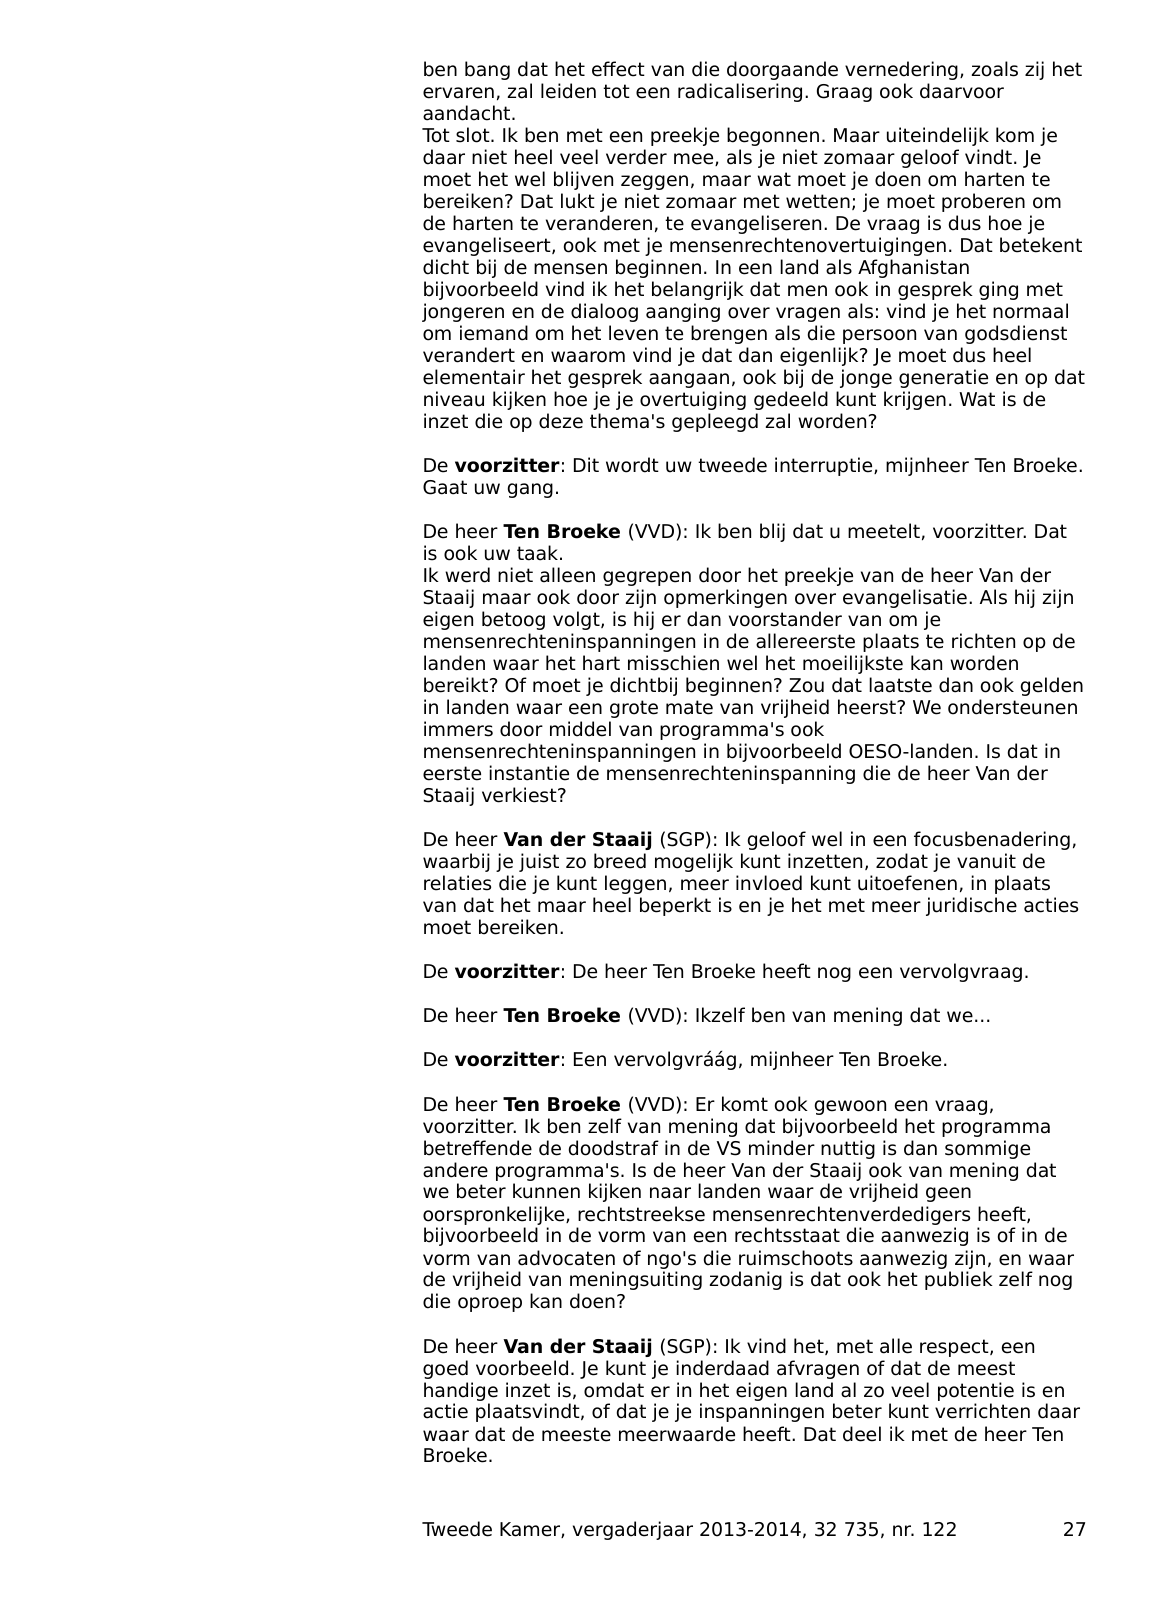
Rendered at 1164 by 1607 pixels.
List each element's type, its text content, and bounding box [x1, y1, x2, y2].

text De heer Van der Staaij (SGP): Ik vind het, met alle respect, een goed voorbeeld. Je kunt je inderdaad afvragen of dat de meest handige inzet is, omdat er in het eigen land al zo veel potentie is en actie plaatsvindt, of dat je je inspanningen beter kunt verrichten daar waar dat de meeste meerwaarde heeft. Dat deel ik met de heer Ten Broeke. [422, 1336, 1087, 1467]
text De voorzitter: Een vervolgvráág, mijnheer Ten Broeke. [422, 1049, 1087, 1071]
text De heer Ten Broeke (VVD): Er komt ook gewoon een vraag, voorzitter. Ik ben zelf van mening dat bijvoorbeeld het programma betreffende de doodstraf in de VS minder nuttig is dan sommige andere programma's. Is de heer Van der Staaij ook van mening dat we beter kunnen kijken naar landen waar de vrijheid geen oorspronkelijke, rechtstreekse mensenrechtenverdedigers heeft, bijvoorbeeld in de vorm van een rechtsstaat die aanwezig is of in de vorm van advocaten of ngo's die ruimschoots aanwezig zijn, en waar de vrijheid van meningsuiting zodanig is dat ook het publiek zelf nog die oproep kan doen? [422, 1093, 1087, 1313]
text De heer Van der Staaij (SGP): Ik geloof wel in een focusbenadering, waarbij je juist zo breed mogelijk kunt inzetten, zodat je vanuit de relaties die je kunt leggen, meer invloed kunt uitoefenen, in plaats van dat het maar heel beperkt is en je het met meer juridische acties moet bereiken. [422, 829, 1087, 939]
text ben bang dat het effect van die doorgaande vernedering, zoals zij het ervaren, zal leiden tot een radicalisering. Graag ook daarvoor aandacht. [422, 59, 1087, 125]
text De voorzitter: Dit wordt uw tweede interruptie, mijnheer Ten Broeke. Gaat uw gang. [422, 455, 1087, 499]
text De heer Ten Broeke (VVD): Ik ben blij dat u meetelt, voorzitter. Dat is ook uw taak. [422, 521, 1087, 565]
text De voorzitter: De heer Ten Broeke heeft nog een vervolgvraag. [422, 961, 1087, 983]
text Tot slot. Ik ben met een preekje begonnen. Maar uiteindelijk kom je daar niet heel veel verder mee, als je niet zomaar geloof vindt. Je moet het wel blijven zeggen, maar wat moet je doen om harten te bereiken? Dat lukt je niet zomaar met wetten; je moet proberen om de harten te veranderen, te evangeliseren. De vraag is dus hoe je evangeliseert, ook met je mensenrechtenovertuigingen. Dat betekent dicht bij de mensen beginnen. In een land als Afghanistan bijvoorbeeld vind ik het belangrijk dat men ook in gesprek ging met jongeren en de dialoog aanging over vragen als: vind je het normaal om iemand om het leven te brengen als die persoon van godsdienst verandert en waarom vind je dat dan eigenlijk? Je moet dus heel elementair het gesprek aangaan, ook bij de jonge generatie en op dat niveau kijken hoe je je overtuiging gedeeld kunt krijgen. Wat is de inzet die op deze thema's gepleegd zal worden? [422, 125, 1087, 433]
text De heer Ten Broeke (VVD): Ikzelf ben van mening dat we... [422, 1005, 1087, 1027]
text Ik werd niet alleen gegrepen door het preekje van de heer Van der Staaij maar ook door zijn opmerkingen over evangelisatie. Als hij zijn eigen betoog volgt, is hij er dan voorstander van om je mensenrechteninspanningen in de allereerste plaats te richten op de landen waar het hart misschien wel het moeilijkste kan worden bereikt? Of moet je dichtbij beginnen? Zou dat laatste dan ook gelden in landen waar een grote mate van vrijheid heerst? We ondersteunen immers door middel van programma's ook mensenrechteninspanningen in bijvoorbeeld OESO-landen. Is dat in eerste instantie de mensenrechteninspanning die de heer Van der Staaij verkiest? [422, 565, 1087, 807]
